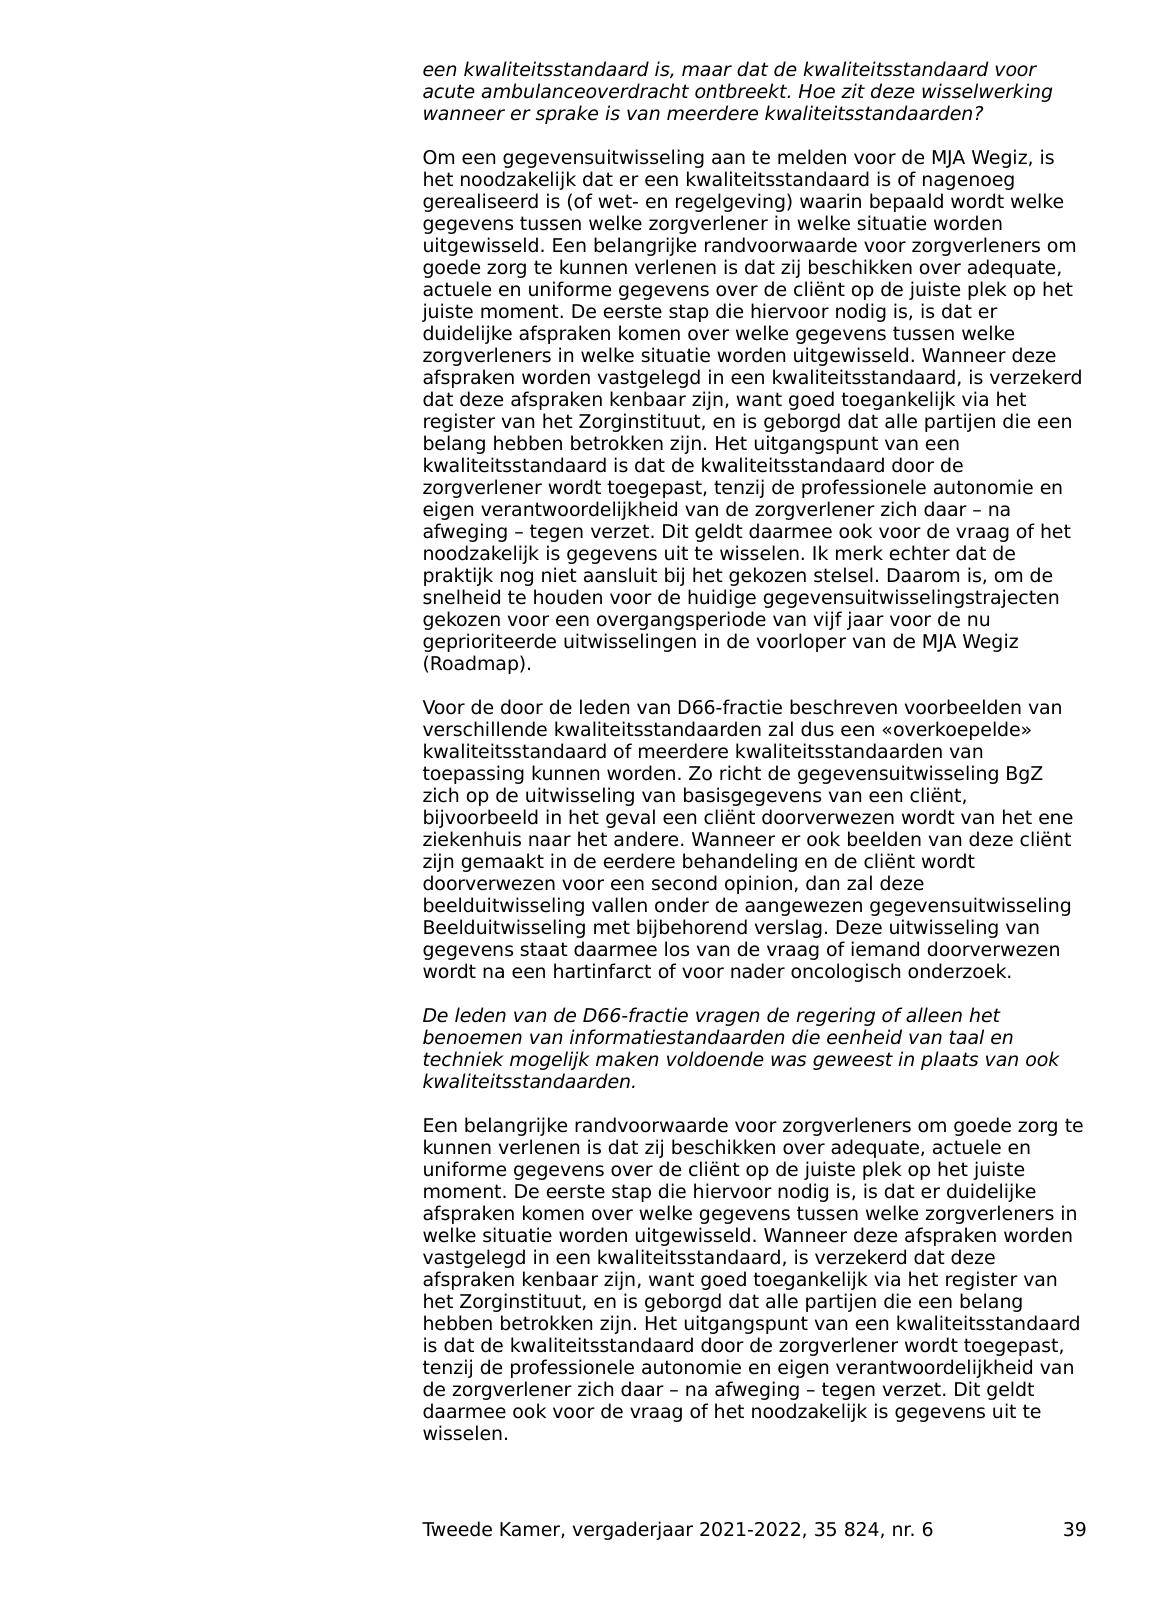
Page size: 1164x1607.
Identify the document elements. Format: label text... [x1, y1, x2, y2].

text Om een gegevensuitwisseling aan te melden voor de MJA Wegiz, is het noodzakelijk dat er een kwaliteitsstandaard is of nagenoeg gerealiseerd is (of wet- en regelgeving) waarin bepaald wordt welke gegevens tussen welke zorgverlener in welke situatie worden uitgewisseld. Een belangrijke randvoorwaarde voor zorgverleners om goede zorg te kunnen verlenen is dat zij beschikken over adequate, actuele en uniforme gegevens over de cliënt op de juiste plek op het juiste moment. De eerste stap die hiervoor nodig is, is dat er duidelijke afspraken komen over welke gegevens tussen welke zorgverleners in welke situatie worden uitgewisseld. Wanneer deze afspraken worden vastgelegd in een kwaliteitsstandaard, is verzekerd dat deze afspraken kenbaar zijn, want goed toegankelijk via het register van het Zorginstituut, en is geborgd dat alle partijen die een belang hebben betrokken zijn. Het uitgangspunt van een kwaliteitsstandaard is dat de kwaliteitsstandaard door de zorgverlener wordt toegepast, tenzij de professionele autonomie en eigen verantwoordelijkheid van de zorgverlener zich daar – na afweging – tegen verzet. Dit geldt daarmee ook voor de vraag of het noodzakelijk is gegevens uit te wisselen. Ik merk echter dat de praktijk nog niet aansluit bij het gekozen stelsel. Daarom is, om de snelheid te houden voor de huidige gegevensuitwisselingstrajecten gekozen voor een overgangsperiode van vijf jaar voor de nu geprioriteerde uitwisselingen in de voorloper van de MJA Wegiz (Roadmap). [422, 147, 1087, 675]
text Voor de door de leden van D66-fractie beschreven voorbeelden van verschillende kwaliteitsstandaarden zal dus een «overkoepelde» kwaliteitsstandaard of meerdere kwaliteitsstandaarden van toepassing kunnen worden. Zo richt de gegevensuitwisseling BgZ zich op de uitwisseling van basisgegevens van een cliënt, bijvoorbeeld in het geval een cliënt doorverwezen wordt van het ene ziekenhuis naar het andere. Wanneer er ook beelden van deze cliënt zijn gemaakt in de eerdere behandeling en de cliënt wordt doorverwezen voor een second opinion, dan zal deze beelduitwisseling vallen onder de aangewezen gegevensuitwisseling Beelduitwisseling met bijbehorend verslag. Deze uitwisseling van gegevens staat daarmee los van de vraag of iemand doorverwezen wordt na een hartinfarct of voor nader oncologisch onderzoek. [422, 697, 1087, 983]
text Een belangrijke randvoorwaarde voor zorgverleners om goede zorg te kunnen verlenen is dat zij beschikken over adequate, actuele en uniforme gegevens over de cliënt op de juiste plek op het juiste moment. De eerste stap die hiervoor nodig is, is dat er duidelijke afspraken komen over welke gegevens tussen welke zorgverleners in welke situatie worden uitgewisseld. Wanneer deze afspraken worden vastgelegd in een kwaliteitsstandaard, is verzekerd dat deze afspraken kenbaar zijn, want goed toegankelijk via het register van het Zorginstituut, en is geborgd dat alle partijen die een belang hebben betrokken zijn. Het uitgangspunt van een kwaliteitsstandaard is dat de kwaliteitsstandaard door de zorgverlener wordt toegepast, tenzij de professionele autonomie en eigen verantwoordelijkheid van de zorgverlener zich daar – na afweging – tegen verzet. Dit geldt daarmee ook voor de vraag of het noodzakelijk is gegevens uit te wisselen. [422, 1115, 1087, 1444]
text een kwaliteitsstandaard is, maar dat de kwaliteitsstandaard voor acute ambulanceoverdracht ontbreekt. Hoe zit deze wisselwerking wanneer er sprake is van meerdere kwaliteitsstandaarden? [422, 59, 1087, 125]
text De leden van de D66-fractie vragen de regering of alleen het benoemen van informatiestandaarden die eenheid van taal en techniek mogelijk maken voldoende was geweest in plaats van ook kwaliteitsstandaarden. [422, 1005, 1087, 1093]
